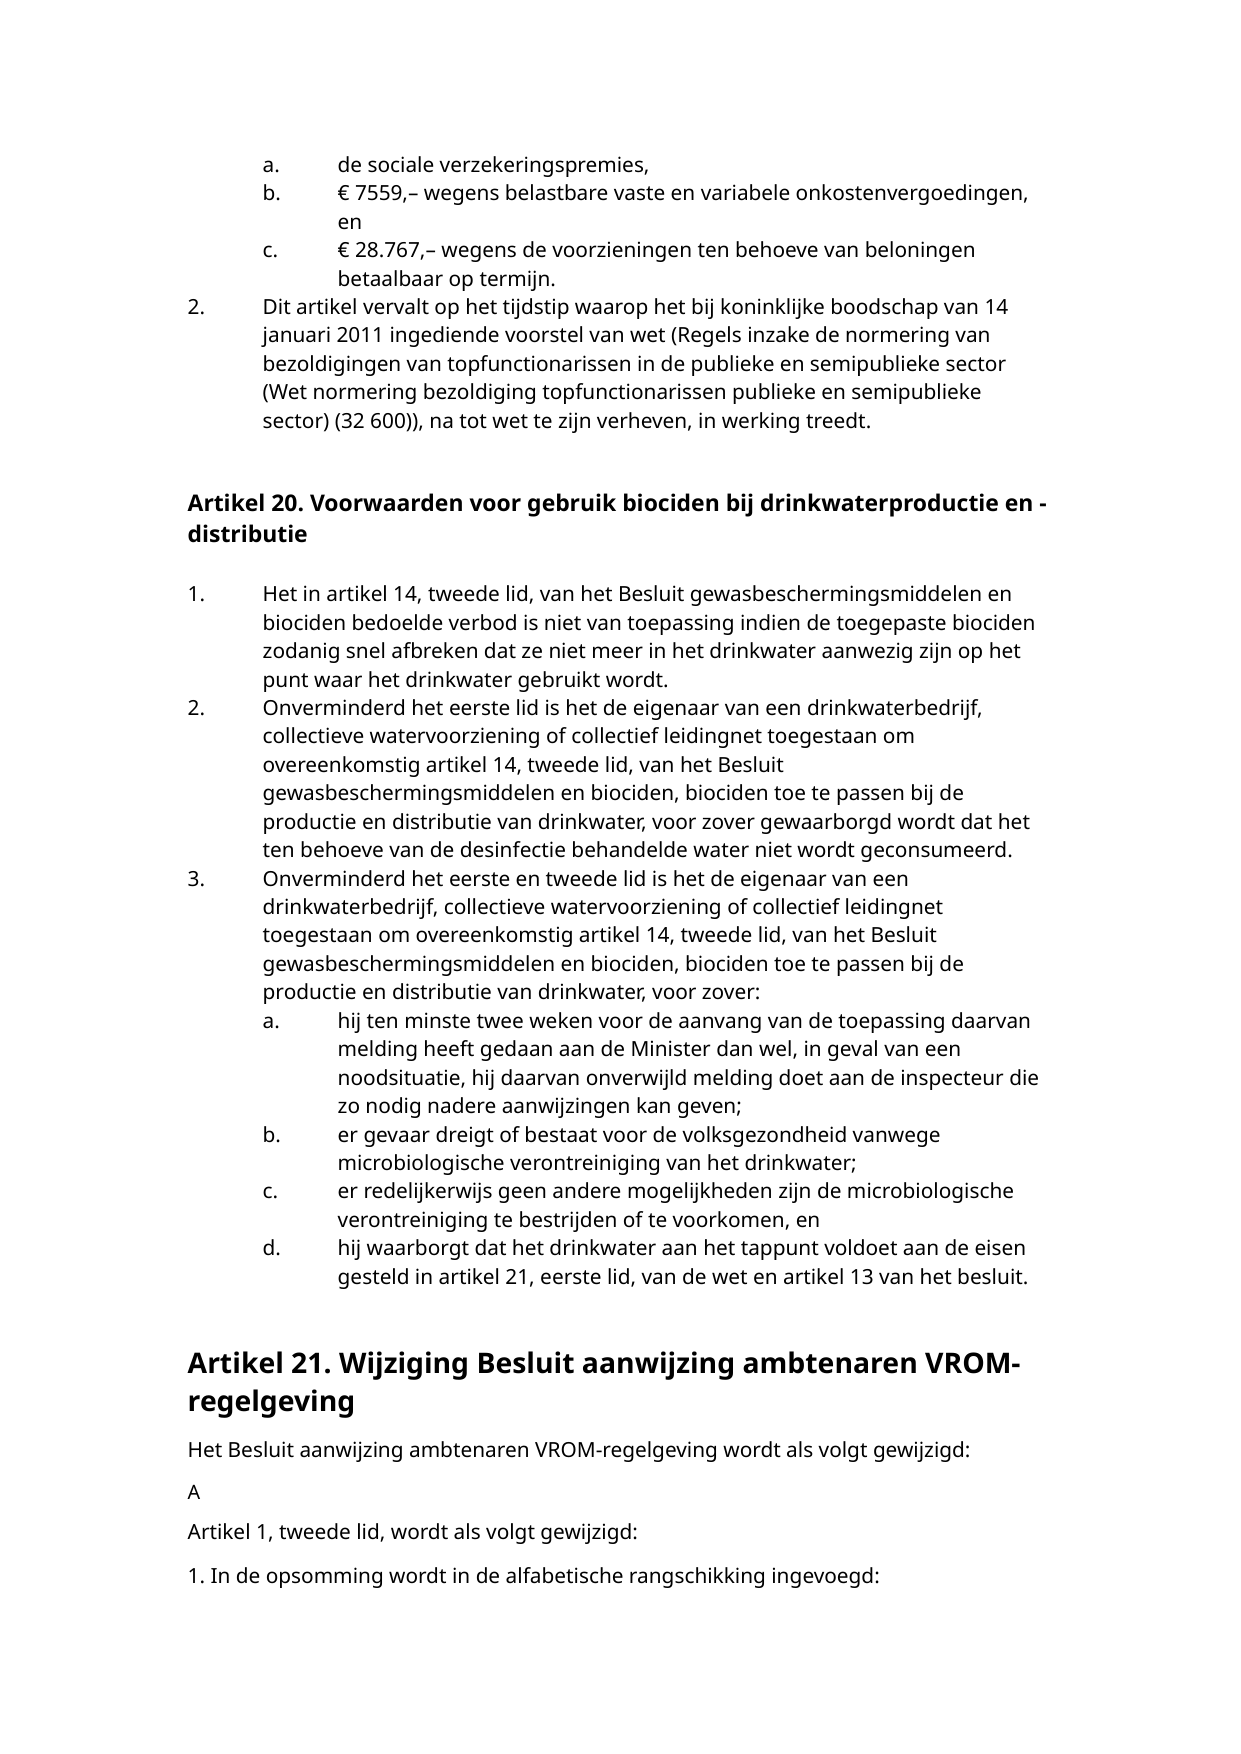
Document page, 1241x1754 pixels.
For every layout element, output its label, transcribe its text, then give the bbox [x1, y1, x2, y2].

text A [187, 1478, 1053, 1506]
text Artikel 1, tweede lid, wordt als volgt gewijzigd: [187, 1517, 1053, 1546]
list de sociale verzekeringspremies, [262, 150, 1053, 178]
list er gevaar dreigt of bestaat voor de volksgezondheid vanwege microbiologische verontreiniging van het drinkwater; [262, 1120, 1053, 1177]
subtitle Artikel 20. Voorwaarden voor gebruik biociden bij drinkwaterproductie en -distributie [187, 487, 1053, 549]
list hij waarborgt dat het drinkwater aan het tappunt voldoet aan de eisen gesteld in artikel 21, eerste lid, van de wet en artikel 13 van het besluit. [262, 1233, 1053, 1290]
list € 7559,– wegens belastbare vaste en variabele onkostenvergoedingen, en [262, 178, 1053, 235]
text 1. In de opsomming wordt in de alfabetische rangschikking ingevoegd: [187, 1561, 1053, 1589]
list er redelijkerwijs geen andere mogelijkheden zijn de microbiologische verontreiniging te bestrijden of te voorkomen, en [262, 1177, 1053, 1233]
subtitle Artikel 21. Wijziging Besluit aanwijzing ambtenaren VROM-regelgeving [187, 1343, 1053, 1420]
list Onverminderd het eerste en tweede lid is het de eigenaar van een drinkwaterbedrijf, collectieve watervoorziening of collectief leidingnet toegestaan om overeenkomstig artikel 14, tweede lid, van het Besluit gewasbeschermingsmiddelen en biociden, biociden toe te passen bij de productie en distributie van drinkwater, voor zover: [187, 864, 1053, 1006]
list € 28.767,– wegens de voorzieningen ten behoeve van beloningen betaalbaar op termijn. [262, 235, 1053, 292]
list Het in artikel 14, tweede lid, van het Besluit gewasbeschermingsmiddelen en biociden bedoelde verbod is niet van toepassing indien de toegepaste biociden zodanig snel afbreken dat ze niet meer in het drinkwater aanwezig zijn op het punt waar het drinkwater gebruikt wordt. [187, 579, 1053, 693]
list Dit artikel vervalt op het tijdstip waarop het bij koninklijke boodschap van 14 januari 2011 ingediende voorstel van wet (Regels inzake de normering van bezoldigingen van topfunctionarissen in de publieke en semipublieke sector (Wet normering bezoldiging topfunctionarissen publieke en semipublieke sector) (32 600)), na tot wet te zijn verheven, in werking treedt. [187, 292, 1053, 434]
list hij ten minste twee weken voor de aanvang van de toepassing daarvan melding heeft gedaan aan de Minister dan wel, in geval van een noodsituatie, hij daarvan onverwijld melding doet aan de inspecteur die zo nodig nadere aanwijzingen kan geven; [262, 1006, 1053, 1120]
text Het Besluit aanwijzing ambtenaren VROM-regelgeving wordt als volgt gewijzigd: [187, 1435, 1053, 1463]
list Onverminderd het eerste lid is het de eigenaar van een drinkwaterbedrijf, collectieve watervoorziening of collectief leidingnet toegestaan om overeenkomstig artikel 14, tweede lid, van het Besluit gewasbeschermingsmiddelen en biociden, biociden toe te passen bij de productie en distributie van drinkwater, voor zover gewaarborgd wordt dat het ten behoeve van de desinfectie behandelde water niet wordt geconsumeerd. [187, 693, 1053, 864]
